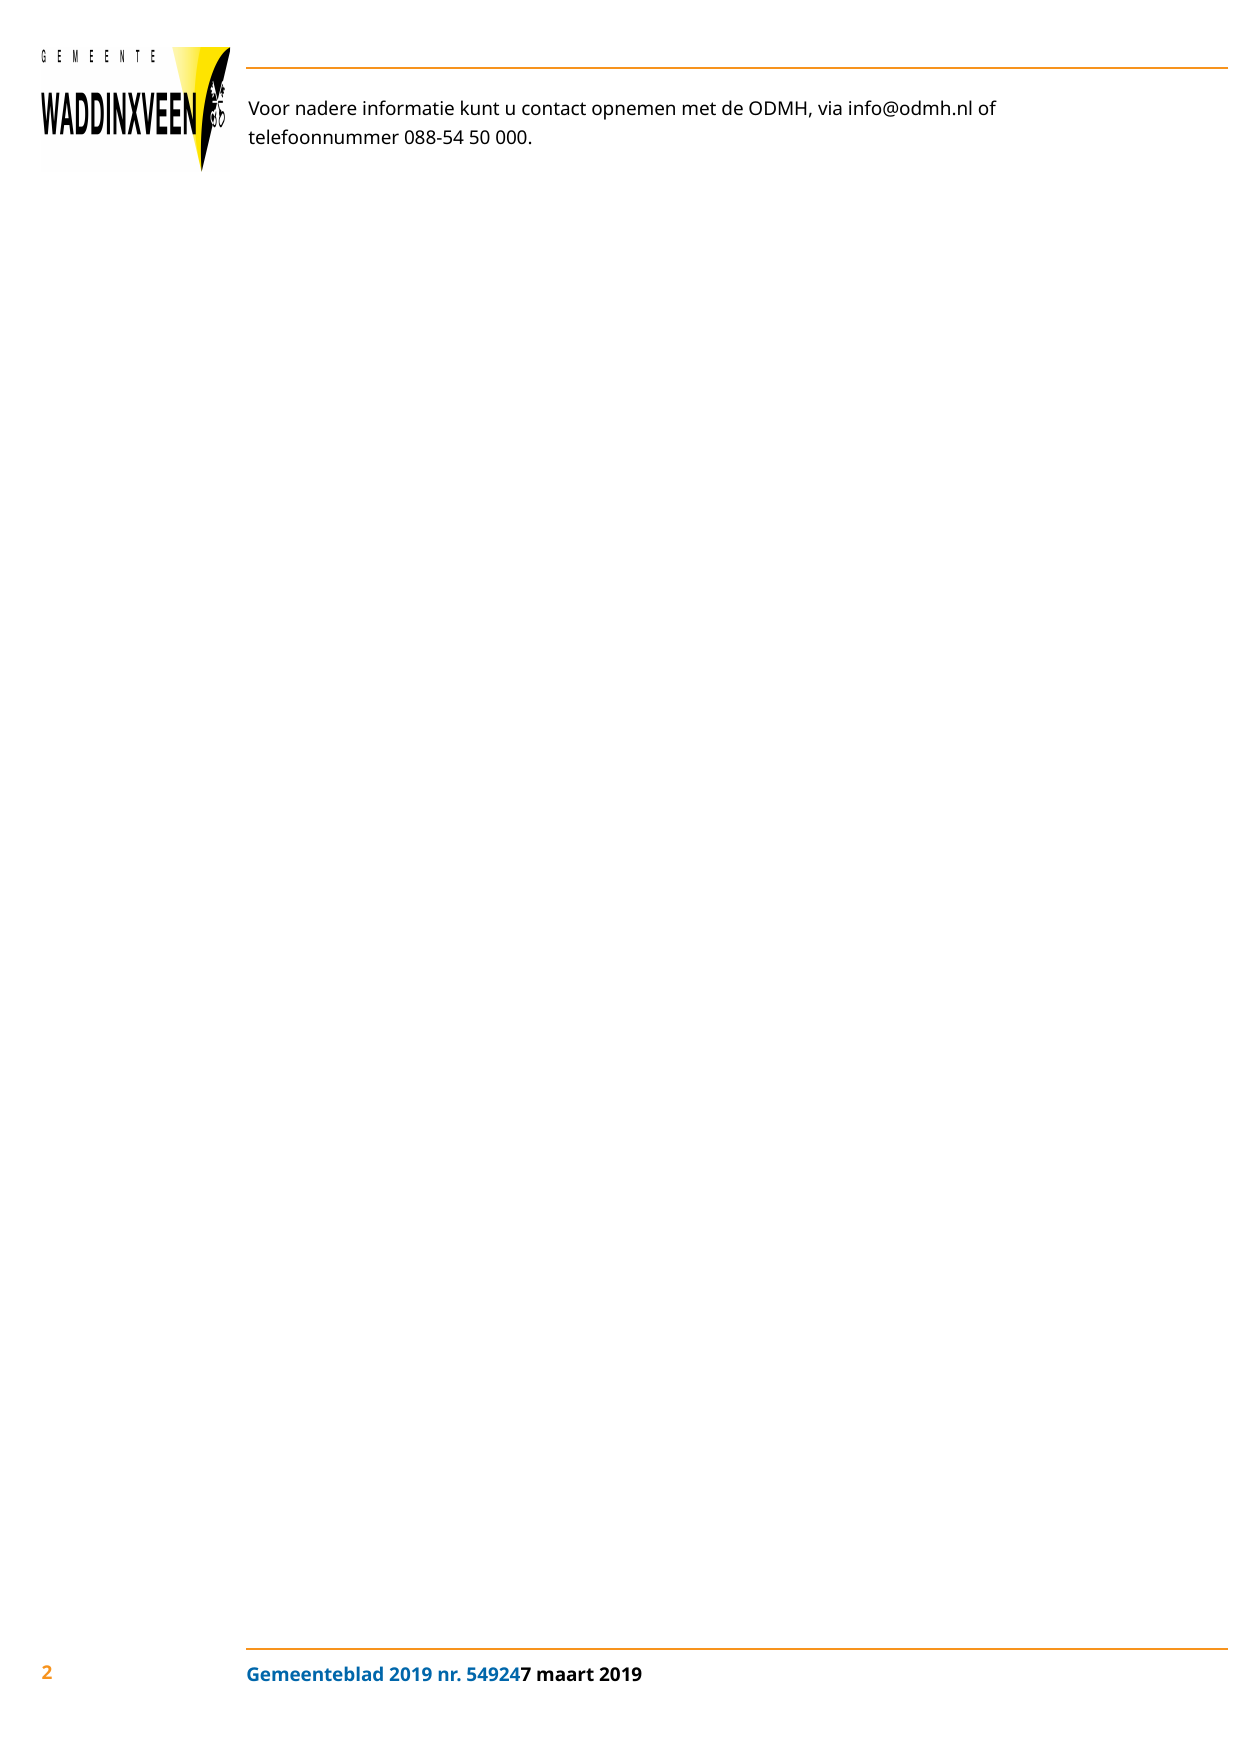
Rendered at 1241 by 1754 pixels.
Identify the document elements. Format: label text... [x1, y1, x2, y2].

text Voor nadere informatie kunt u contact opnemen met de ODMH, via info@odmh.nl of telefoonnummer 088-54 50 000. [248, 95, 1152, 150]
picture [41, 47, 231, 172]
